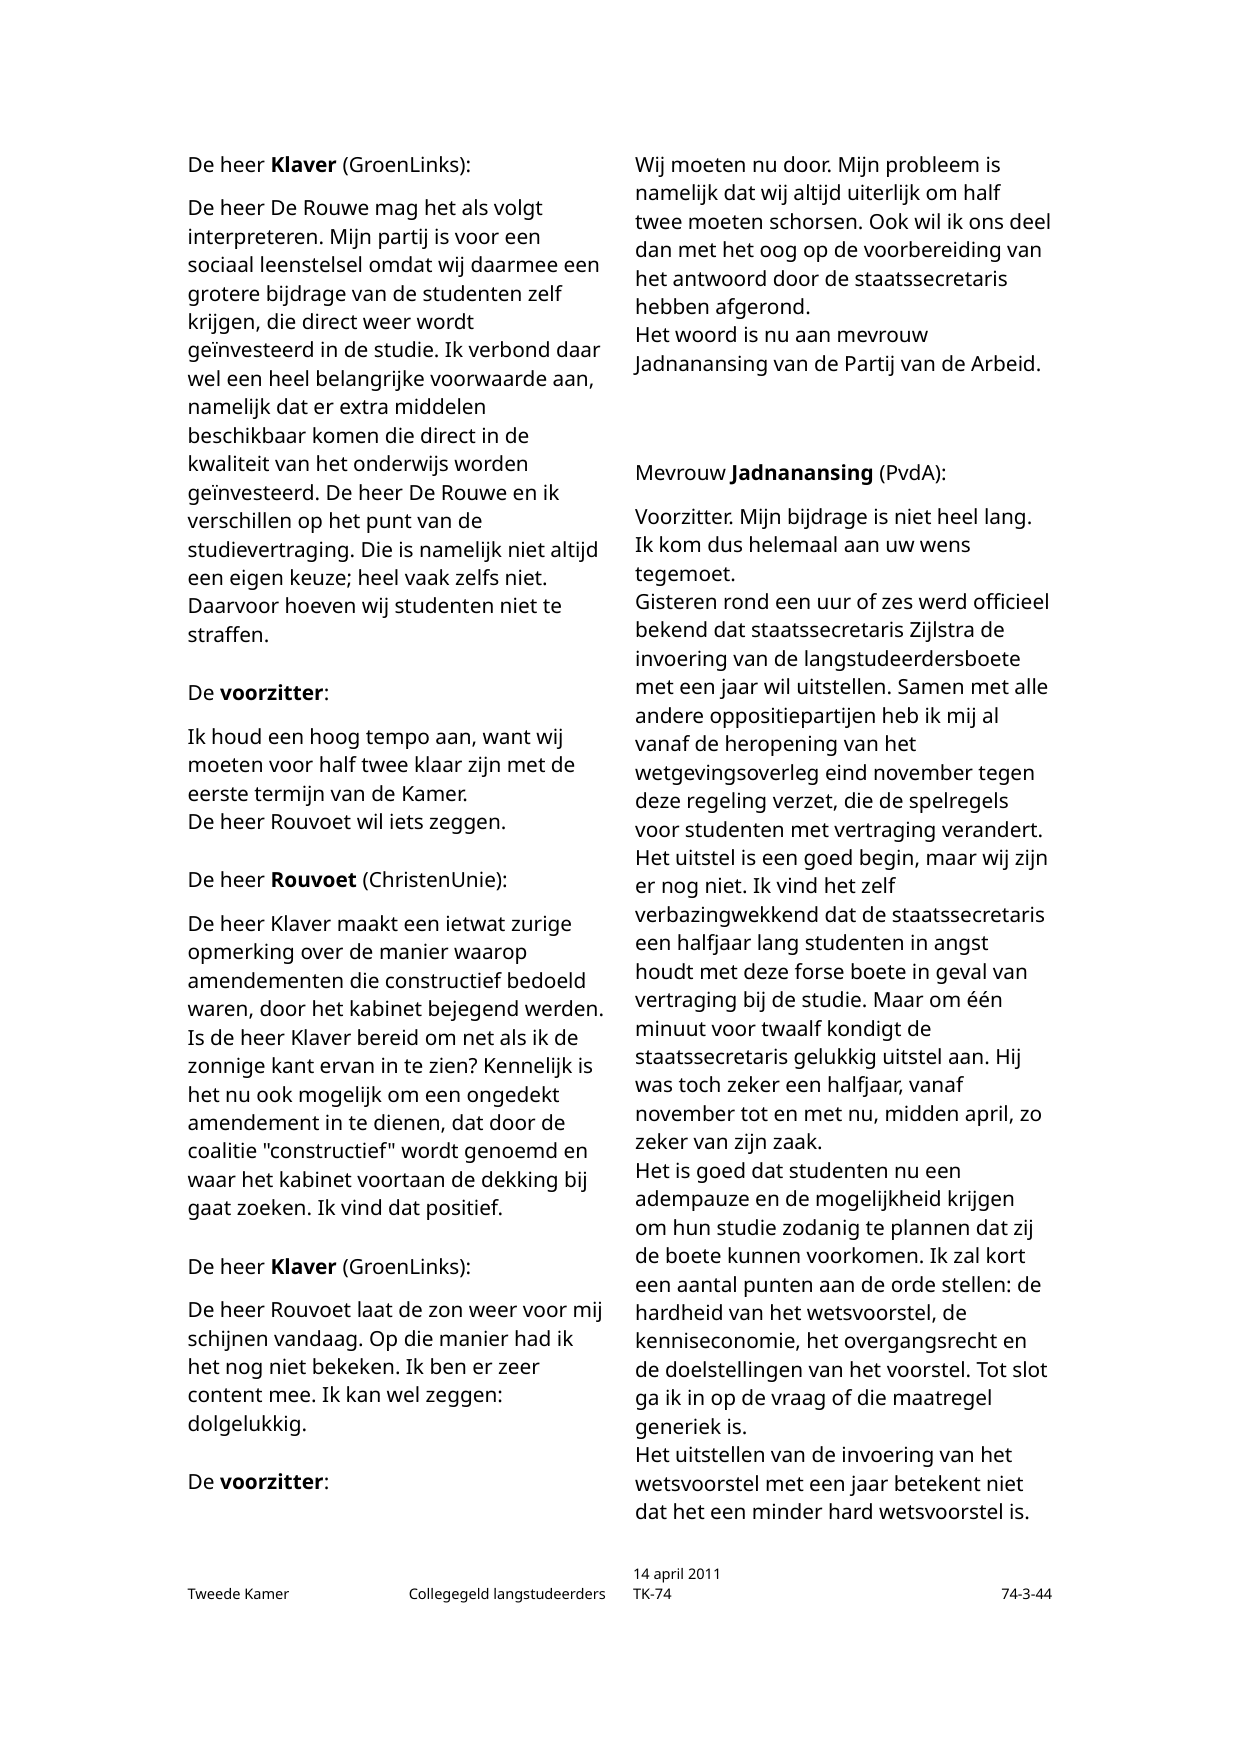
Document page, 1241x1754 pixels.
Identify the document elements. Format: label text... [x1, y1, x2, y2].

text Het uitstellen van de invoering van het wetsvoorstel met een jaar betekent niet dat het een minder hard wetsvoorstel is. [635, 1440, 1053, 1526]
text De heer Klaver (GroenLinks): [187, 150, 605, 178]
text Het woord is nu aan mevrouw Jadnanansing van de Partij van de Arbeid. [635, 321, 1053, 377]
text De heer Klaver maakt een ietwat zurige opmerking over de manier waarop amendementen die constructief bedoeld waren, door het kabinet bejegend werden. Is de heer Klaver bereid om net als ik de zonnige kant ervan in te zien? Kennelijk is het nu ook mogelijk om een ongedekt amendement in te dienen, dat door de coalitie "constructief" wordt genoemd en waar het kabinet voortaan de dekking bij gaat zoeken. Ik vind dat positief. [187, 909, 605, 1222]
text Het is goed dat studenten nu een adempauze en de mogelijkheid krijgen om hun studie zodanig te plannen dat zij de boete kunnen voorkomen. Ik zal kort een aantal punten aan de orde stellen: de hardheid van het wetsvoorstel, de kenniseconomie, het overgangsrecht en de doelstellingen van het voorstel. Tot slot ga ik in op de vraag of die maatregel generiek is. [635, 1156, 1053, 1440]
text De voorzitter: [187, 678, 605, 707]
text De voorzitter: [187, 1467, 605, 1496]
text De heer Rouvoet laat de zon weer voor mij schijnen vandaag. Op die manier had ik het nog niet bekeken. Ik ben er zeer content mee. Ik kan wel zeggen: dolgelukkig. [187, 1295, 605, 1437]
text Mevrouw Jadnanansing (PvdA): [635, 458, 1053, 487]
text  [635, 407, 1053, 436]
text Voorzitter. Mijn bijdrage is niet heel lang. Ik kom dus helemaal aan uw wens tegemoet. [635, 502, 1053, 587]
text Wij moeten nu door. Mijn probleem is namelijk dat wij altijd uiterlijk om half twee moeten schorsen. Ook wil ik ons deel dan met het oog op de voorbereiding van het antwoord door de staatssecretaris hebben afgerond. [635, 150, 1053, 321]
text De heer Rouvoet wil iets zeggen. [187, 807, 605, 836]
text Gisteren rond een uur of zes werd officieel bekend dat staatssecretaris Zijlstra de invoering van de langstudeerdersboete met een jaar wil uitstellen. Samen met alle andere oppositiepartijen heb ik mij al vanaf de heropening van het wetgevingsoverleg eind november tegen deze regeling verzet, die de spelregels voor studenten met vertraging verandert. Het uitstel is een goed begin, maar wij zijn er nog niet. Ik vind het zelf verbazingwekkend dat de staatssecretaris een halfjaar lang studenten in angst houdt met deze forse boete in geval van vertraging bij de studie. Maar om één minuut voor twaalf kondigt de staatssecretaris gelukkig uitstel aan. Hij was toch zeker een halfjaar, vanaf november tot en met nu, midden april, zo zeker van zijn zaak. [635, 587, 1053, 1156]
text Ik houd een hoog tempo aan, want wij moeten voor half twee klaar zijn met de eerste termijn van de Kamer. [187, 722, 605, 807]
text De heer De Rouwe mag het als volgt interpreteren. Mijn partij is voor een sociaal leenstelsel omdat wij daarmee een grotere bijdrage van de studenten zelf krijgen, die direct weer wordt geïnvesteerd in de studie. Ik verbond daar wel een heel belangrijke voorwaarde aan, namelijk dat er extra middelen beschikbaar komen die direct in de kwaliteit van het onderwijs worden geïnvesteerd. De heer De Rouwe en ik verschillen op het punt van de studievertraging. Die is namelijk niet altijd een eigen keuze; heel vaak zelfs niet. Daarvoor hoeven wij studenten niet te straffen. [187, 193, 605, 648]
text De heer Rouvoet (ChristenUnie): [187, 866, 605, 894]
text De heer Klaver (GroenLinks): [187, 1252, 605, 1280]
